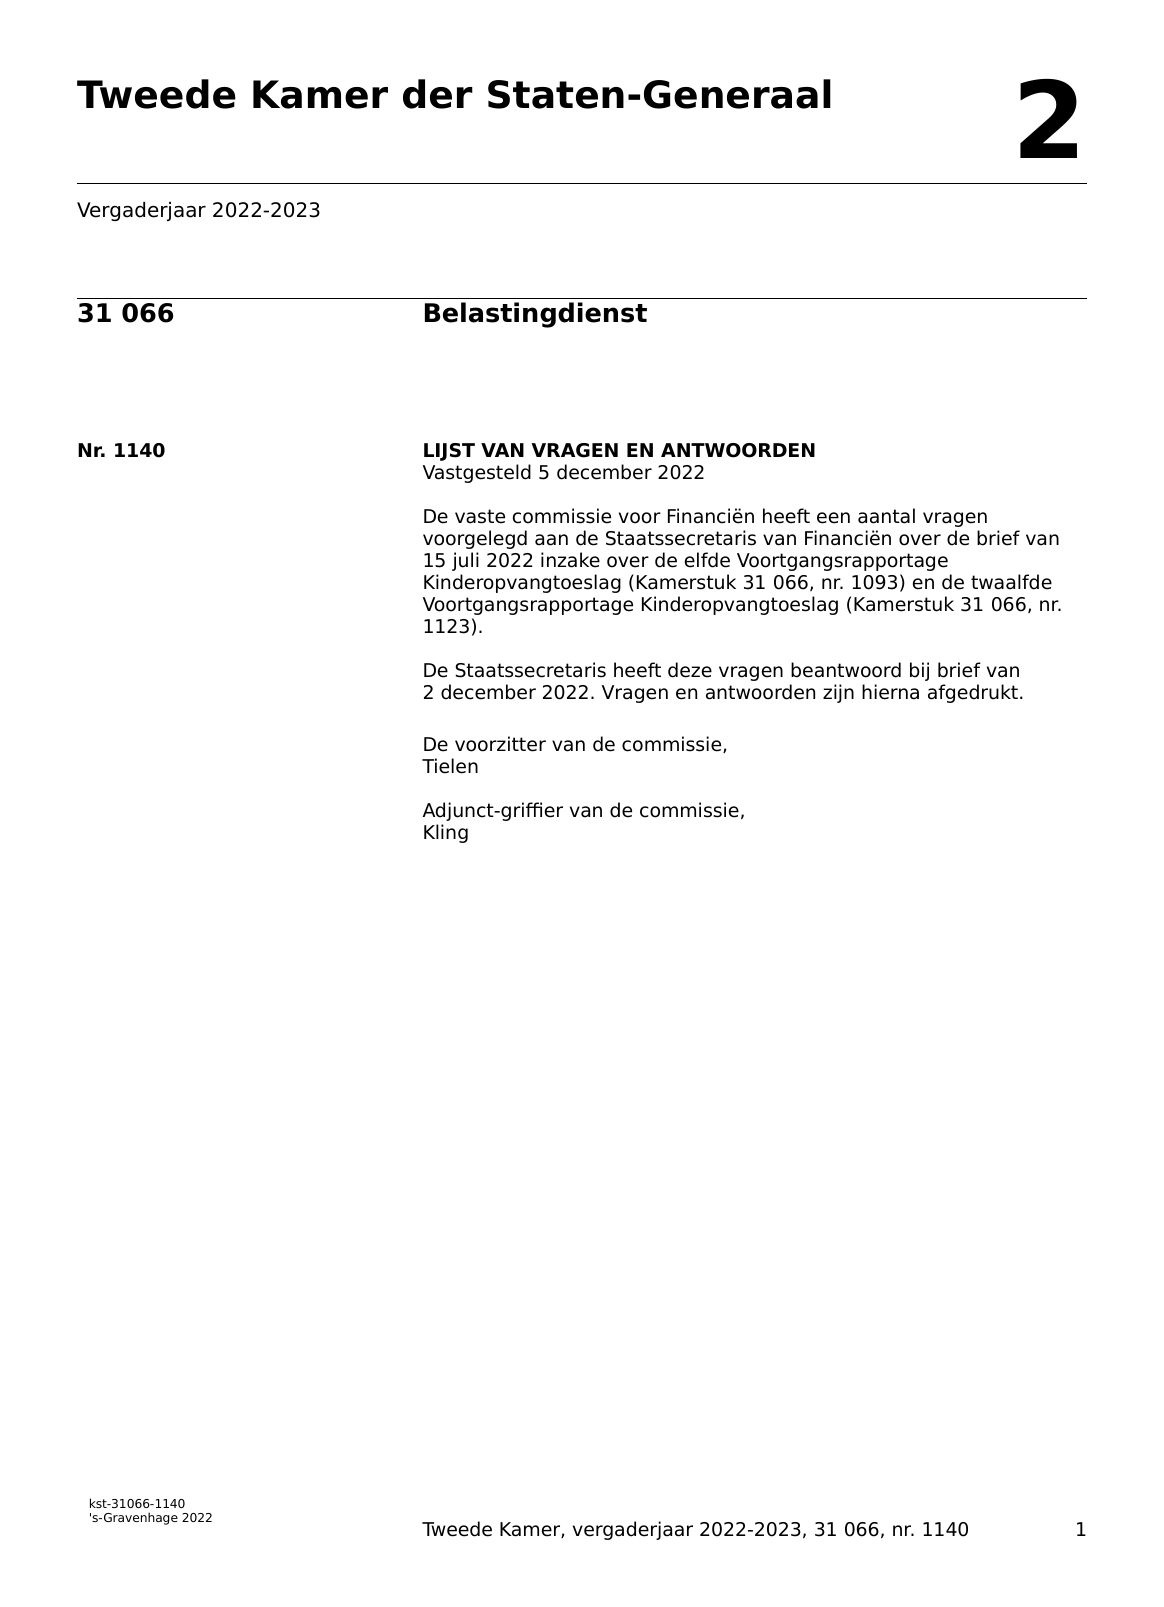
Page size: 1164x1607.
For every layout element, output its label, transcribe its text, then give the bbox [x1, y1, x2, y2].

text De vaste commissie voor Financiën heeft een aantal vragen voorgelegd aan de Staatssecretaris van Financiën over de brief van 15 juli 2022 inzake over de elfde Voortgangsrapportage Kinderopvangtoeslag (Kamerstuk 31 066, nr. 1093) en de twaalfde Voortgangsrapportage Kinderopvangtoeslag (Kamerstuk 31 066, nr. 1123). [422, 506, 1087, 638]
text Vastgesteld 5 december 2022 [422, 462, 1087, 484]
text De Staatssecretaris heeft deze vragen beantwoord bij brief van 2 december 2022. Vragen en antwoorden zijn hierna afgedrukt. [422, 660, 1087, 704]
table_cell Vergaderjaar 2022-2023 [77, 184, 1087, 298]
text Adjunct-griffier van de commissie, Kling [422, 800, 1087, 844]
subtitle Nr. 1140 LIJST VAN VRAGEN EN ANTWOORDEN [77, 440, 1087, 462]
text De voorzitter van de commissie, Tielen [422, 734, 1087, 778]
text 's-Gravenhage 2022 [88, 1511, 323, 1525]
table_header 2 [886, 59, 1087, 183]
subtitle 31 066 Belastingdienst [77, 299, 1087, 329]
text kst-31066-1140 [88, 1497, 323, 1511]
table_header Tweede Kamer der Staten-Generaal [77, 59, 886, 183]
